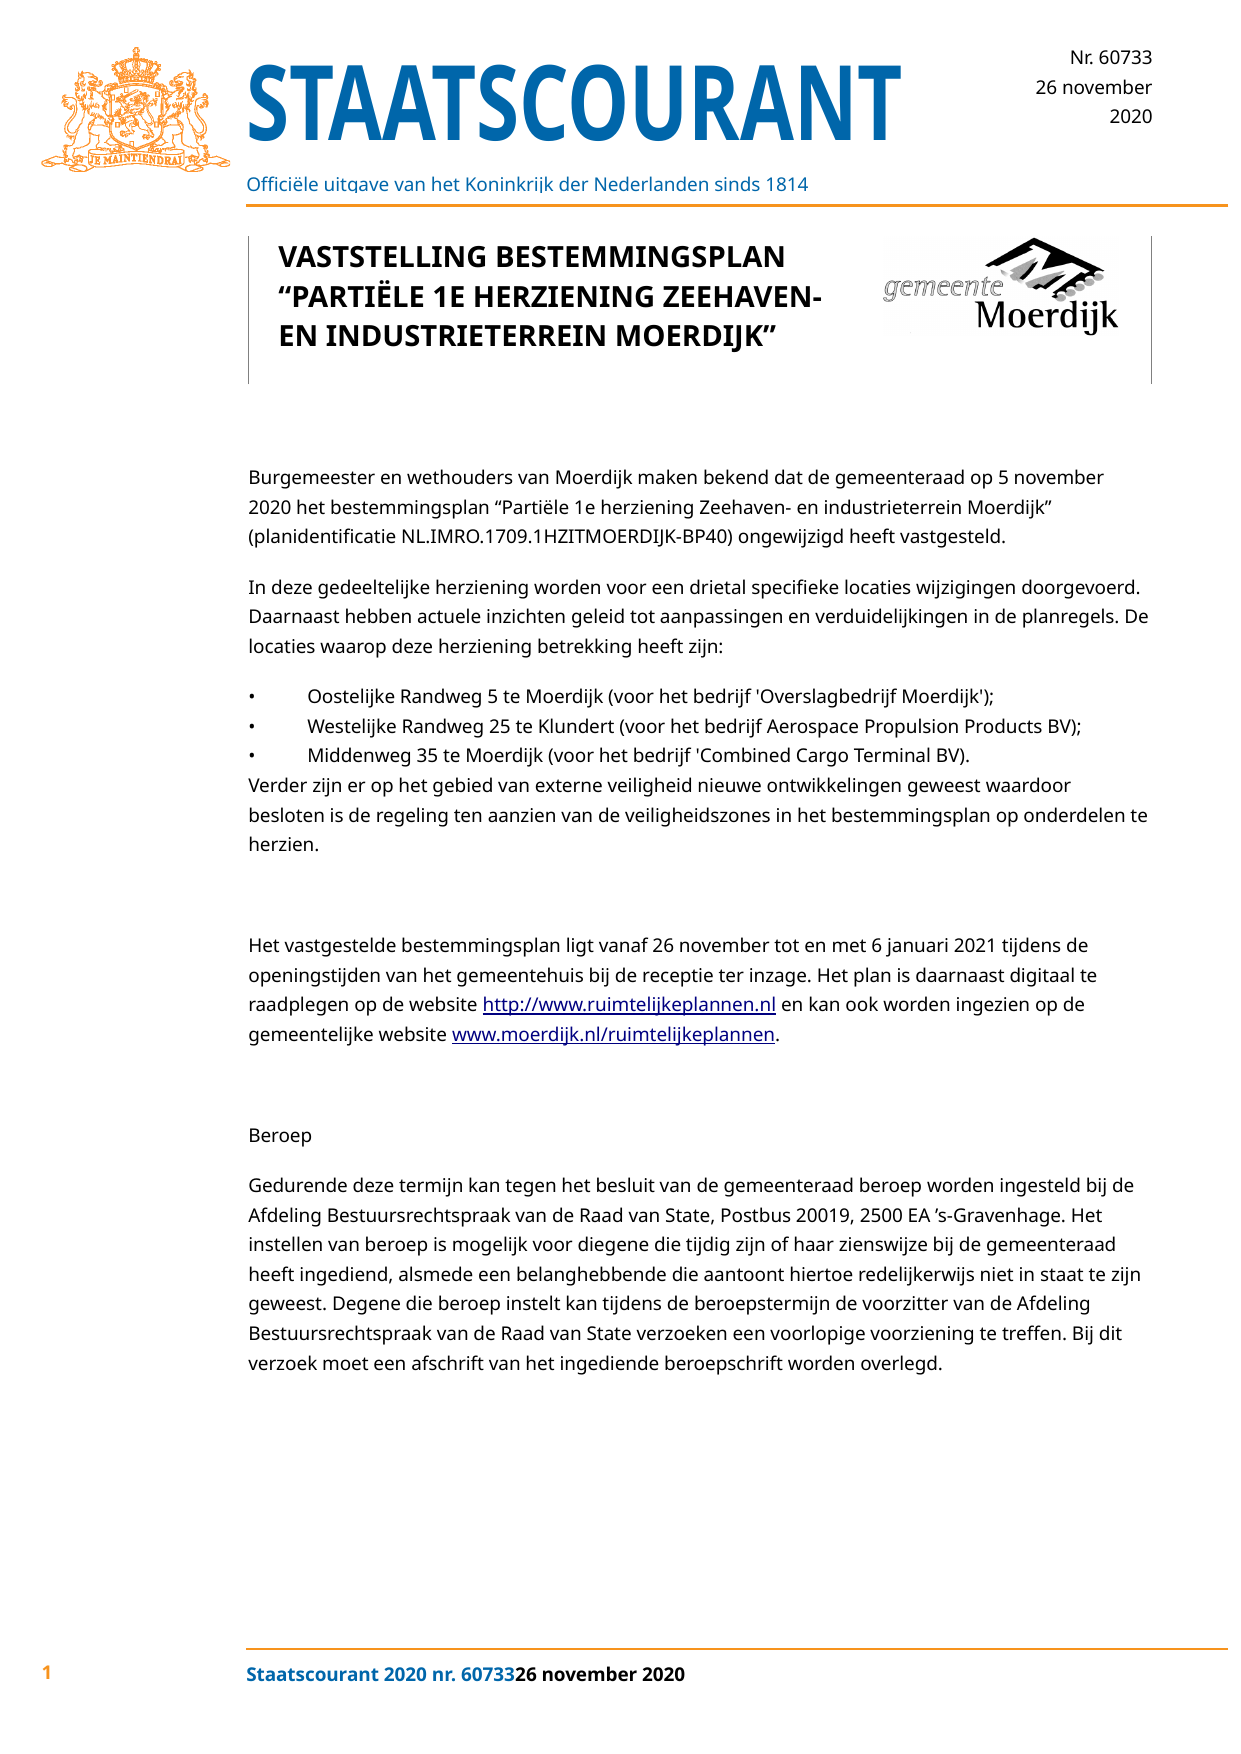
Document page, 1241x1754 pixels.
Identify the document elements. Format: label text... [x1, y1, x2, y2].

text Burgemeester en wethouders van Moerdijk maken bekend dat de gemeenteraad op 5 november 2020 het bestemmingsplan “Partiële 1e herziening Zeehaven- en industrieterrein Moerdijk” (planidentificatie NL.IMRO.1709.1HZITMOERDIJK-BP40) ongewijzigd heeft vastgesteld. [248, 464, 1152, 549]
text Gedurende deze termijn kan tegen het besluit van de gemeenteraad beroep worden ingesteld bij de Afdeling Bestuursrechtspraak van de Raad van State, Postbus 20019, 2500 EA ’s-Gravenhage. Het instellen van beroep is mogelijk voor diegene die tijdig zijn of haar zienswijze bij de gemeenteraad heeft ingediend, alsmede een belanghebbende die aantoont hiertoe redelijkerwijs niet in staat te zijn geweest. Degene die beroep instelt kan tijdens de beroepstermijn de voorzitter van de Afdeling Bestuursrechtspraak van de Raad van State verzoeken een voorlopige voorziening te treffen. Bij dit verzoek moet een afschrift van het ingediende beroepschrift worden overlegd. [248, 1172, 1152, 1376]
picture [41, 47, 231, 172]
list Oostelijke Randweg 5 te Moerdijk (voor het bedrijf 'Overslagbedrijf Moerdijk'); [248, 683, 1152, 709]
text Beroep [248, 1122, 1152, 1148]
text Verder zijn er op het gebied van externe veiligheid nieuwe ontwikkelingen geweest waardoor besloten is de regeling ten aanzien van de veiligheidszones in het bestemmingsplan op onderdelen te herzien. [248, 772, 1152, 857]
picture [882, 236, 1119, 336]
text Het vastgestelde bestemmingsplan ligt vanaf 26 november tot en met 6 januari 2021 tijdens de openingstijden van het gemeentehuis bij de receptie ter inzage. Het plan is daarnaast digitaal te raadplegen op de website http://www.ruimtelijkeplannen.nl en kan ook worden ingezien op de gemeentelijke website www.moerdijk.nl/ruimtelijkeplannen. [248, 932, 1152, 1047]
table_header [850, 236, 1151, 384]
list Middenweg 35 te Moerdijk (voor het bedrijf 'Combined Cargo Terminal BV). [248, 743, 1152, 768]
list Westelijke Randweg 25 te Klundert (voor het bedrijf Aerospace Propulsion Products BV); [248, 713, 1152, 739]
text In deze gedeeltelijke herziening worden voor een drietal specifieke locaties wijzigingen doorgevoerd. Daarnaast hebben actuele inzichten geleid tot aanpassingen en verduidelijkingen in de planregels. De locaties waarop deze herziening betrekking heeft zijn: [248, 574, 1152, 659]
table_header VASTSTELLING BESTEMMINGSPLAN “PARTIËLE 1E HERZIENING ZEEHAVEN- EN INDUSTRIETERREIN MOERDIJK” [249, 236, 850, 384]
